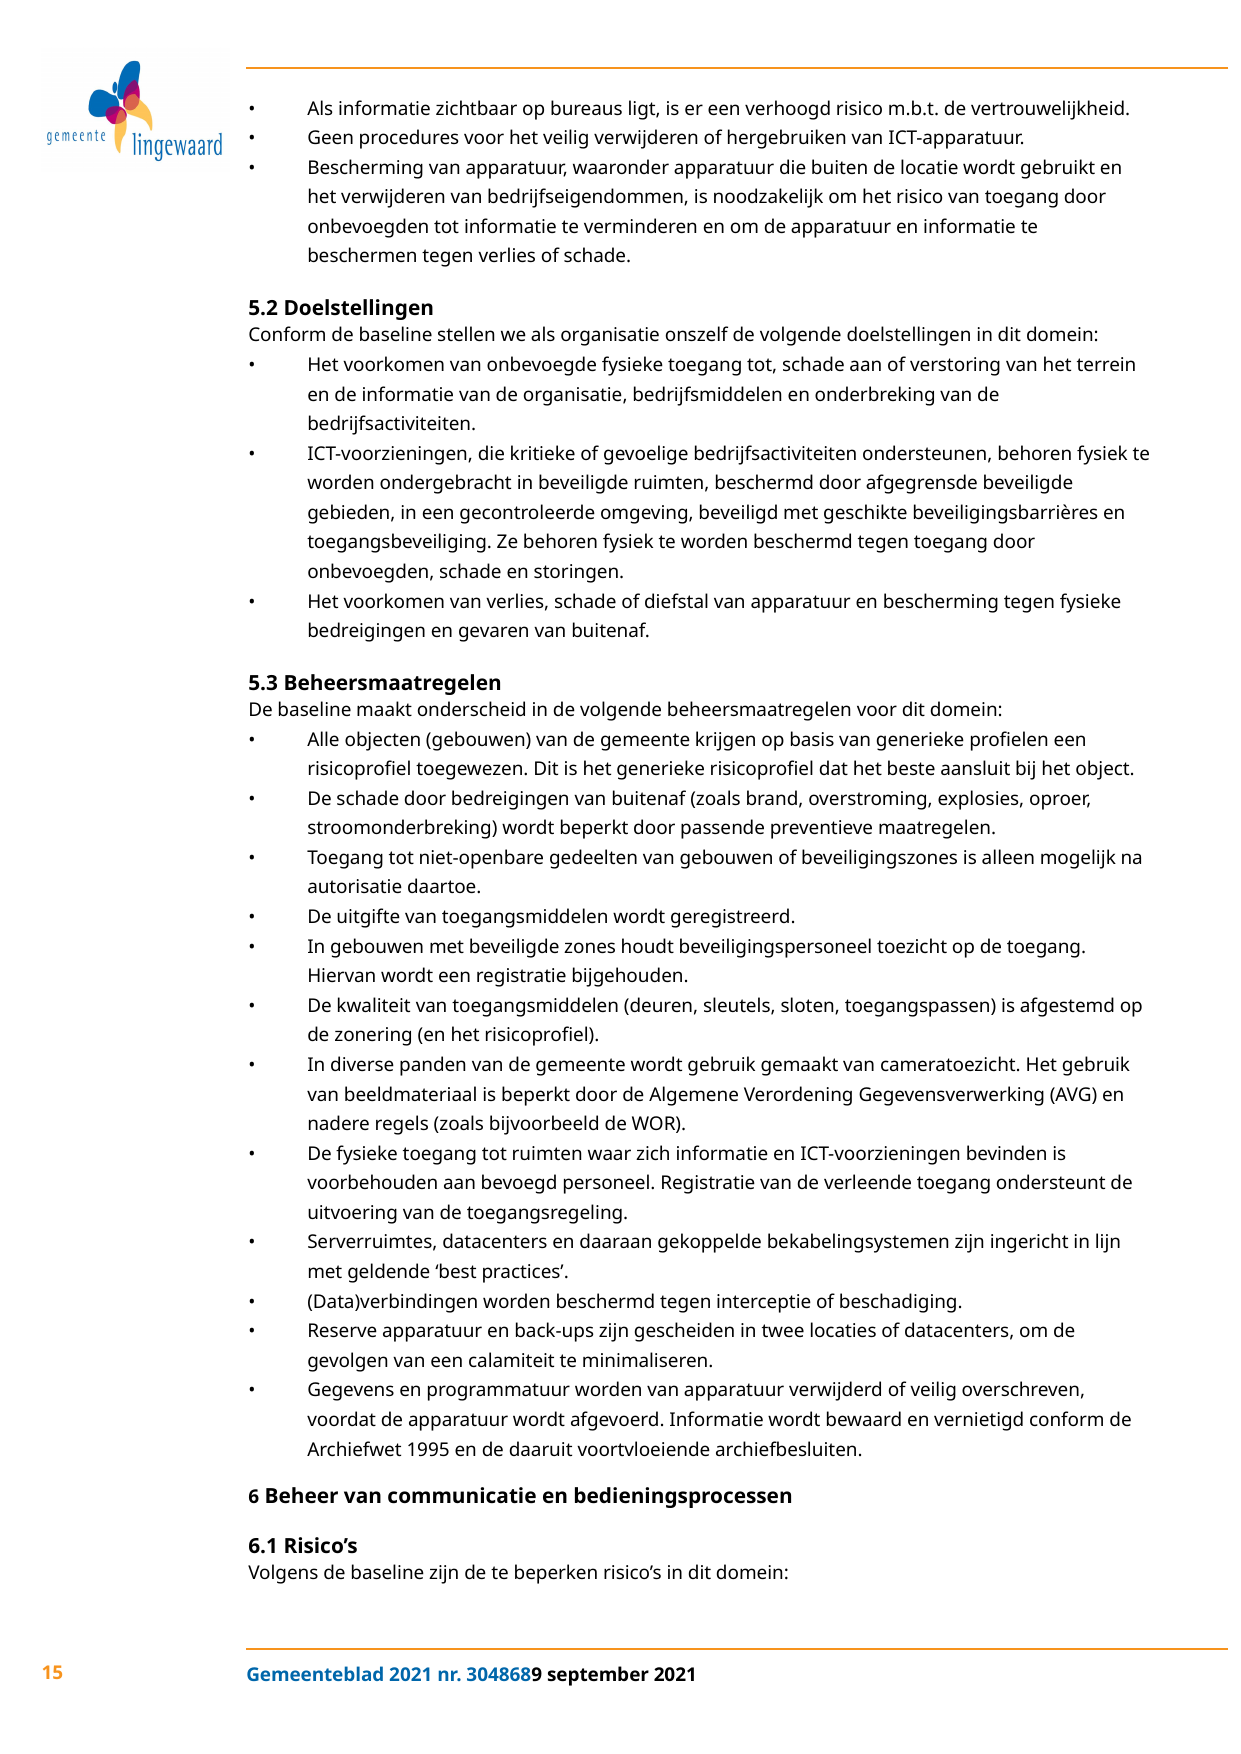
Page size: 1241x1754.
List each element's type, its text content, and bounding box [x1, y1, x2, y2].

text 6.1 Risico’s [248, 1531, 1152, 1559]
text Conform de baseline stellen we als organisatie onszelf de volgende doelstellingen in dit domein: [248, 322, 1152, 347]
list De uitgifte van toegangsmiddelen wordt geregistreerd. [248, 903, 1152, 929]
list ICT-voorzieningen, die kritieke of gevoelige bedrijfsactiviteiten ondersteunen, behoren fysiek te worden ondergebracht in beveiligde ruimten, beschermd door afgegrensde beveiligde gebieden, in een gecontroleerde omgeving, beveiligd met geschikte beveiligingsbarrières en toegangsbeveiliging. Ze behoren fysiek te worden beschermd tegen toegang door onbevoegden, schade en storingen. [248, 440, 1152, 584]
list Bescherming van apparatuur, waaronder apparatuur die buiten de locatie wordt gebruikt en het verwijderen van bedrijfseigendommen, is noodzakelijk om het risico van toegang door onbevoegden tot informatie te verminderen en om de apparatuur en informatie te beschermen tegen verlies of schade. [248, 154, 1152, 268]
list Toegang tot niet-openbare gedeelten van gebouwen of beveiligingszones is alleen mogelijk na autorisatie daartoe. [248, 844, 1152, 899]
text De baseline maakt onderscheid in de volgende beheersmaatregelen voor dit domein: [248, 696, 1152, 722]
list In diverse panden van de gemeente wordt gebruik gemaakt van cameratoezicht. Het gebruik van beeldmateriaal is beperkt door de Algemene Verordening Gegevensverwerking (AVG) en nadere regels (zoals bijvoorbeeld de WOR). [248, 1051, 1152, 1136]
text 5.3 Beheersmaatregelen [248, 668, 1152, 696]
list Gegevens en programmatuur worden van apparatuur verwijderd of veilig overschreven, voordat de apparatuur wordt afgevoerd. Informatie wordt bewaard en vernietigd conform de Archiefwet 1995 en de daaruit voortvloeiende archiefbesluiten. [248, 1377, 1152, 1462]
text Volgens de baseline zijn de te beperken risico’s in dit domein: [248, 1559, 1152, 1585]
list In gebouwen met beveiligde zones houdt beveiligingspersoneel toezicht op de toegang. Hiervan wordt een registratie bijgehouden. [248, 933, 1152, 988]
list De schade door bedreigingen van buitenaf (zoals brand, overstroming, explosies, oproer, stroomonderbreking) wordt beperkt door passende preventieve maatregelen. [248, 785, 1152, 840]
list Het voorkomen van verlies, schade of diefstal van apparatuur en bescherming tegen fysieke bedreigingen en gevaren van buitenaf. [248, 588, 1152, 643]
list Reserve apparatuur en back-ups zijn gescheiden in twee locaties of datacenters, om de gevolgen van een calamiteit te minimaliseren. [248, 1317, 1152, 1373]
list Het voorkomen van onbevoegde fysieke toegang tot, schade aan of verstoring van het terrein en de informatie van de organisatie, bedrijfsmiddelen en onderbreking van de bedrijfsactiviteiten. [248, 351, 1152, 436]
list De fysieke toegang tot ruimten waar zich informatie en ICT-voorzieningen bevinden is voorbehouden aan bevoegd personeel. Registratie van de verleende toegang ondersteunt de uitvoering van de toegangsregeling. [248, 1140, 1152, 1225]
list De kwaliteit van toegangsmiddelen (deuren, sleutels, sloten, toegangspassen) is afgestemd op de zonering (en het risicoprofiel). [248, 992, 1152, 1047]
list Geen procedures voor het veilig verwijderen of hergebruiken van ICT-apparatuur. [248, 124, 1152, 150]
list (Data)verbindingen worden beschermd tegen interceptie of beschadiging. [248, 1288, 1152, 1314]
list Alle objecten (gebouwen) van de gemeente krijgen op basis van generieke profielen een risicoprofiel toegewezen. Dit is het generieke risicoprofiel dat het beste aansluit bij het object. [248, 726, 1152, 781]
text 5.2 Doelstellingen [248, 293, 1152, 322]
picture [41, 47, 231, 172]
text 6 Beheer van communicatie en bedieningsprocessen [248, 1481, 1152, 1510]
list Serverruimtes, datacenters en daaraan gekoppelde bekabelingsystemen zijn ingericht in lijn met geldende ‘best practices’. [248, 1229, 1152, 1284]
list Als informatie zichtbaar op bureaus ligt, is er een verhoogd risico m.b.t. de vertrouwelijkheid. [248, 95, 1152, 121]
